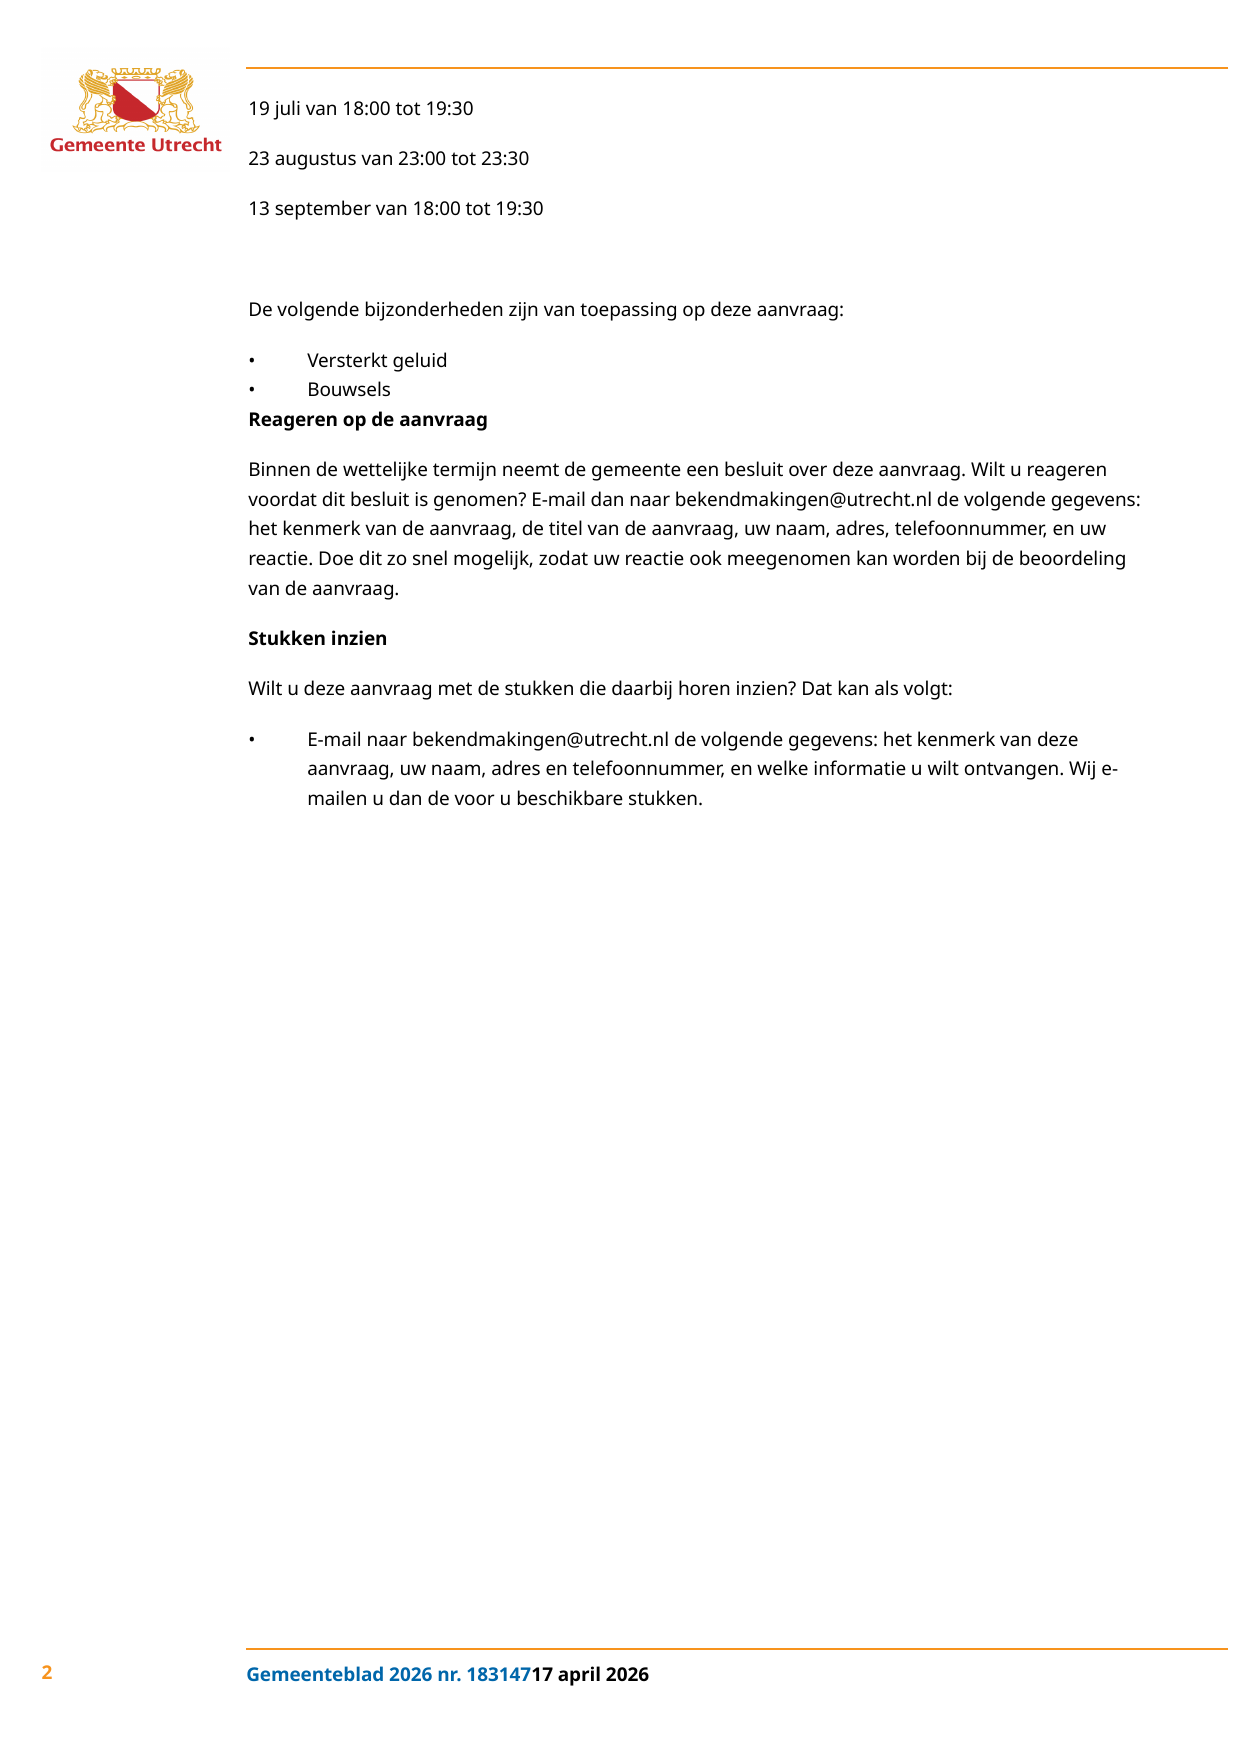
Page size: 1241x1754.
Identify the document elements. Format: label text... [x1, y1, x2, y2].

text Stukken inzien [248, 625, 1152, 651]
text De volgende bijzonderheden zijn van toepassing op deze aanvraag: [248, 296, 1152, 322]
text 19 juli van 18:00 tot 19:30 [248, 95, 1152, 121]
text 23 augustus van 23:00 tot 23:30 [248, 145, 1152, 171]
list Bouwsels [248, 376, 1152, 402]
list E-mail naar bekendmakingen@utrecht.nl de volgende gegevens: het kenmerk van deze aanvraag, uw naam, adres en telefoonnummer, en welke informatie u wilt ontvangen. Wij e-mailen u dan de voor u beschikbare stukken. [248, 726, 1152, 811]
text Reageren op de aanvraag [248, 406, 1152, 432]
text Wilt u deze aanvraag met de stukken die daarbij horen inzien? Dat kan als volgt: [248, 676, 1152, 701]
picture [41, 47, 231, 172]
text 13 september van 18:00 tot 19:30 [248, 196, 1152, 221]
text Binnen de wettelijke termijn neemt de gemeente een besluit over deze aanvraag. Wilt u reageren voordat dit besluit is genomen? E-mail dan naar bekendmakingen@utrecht.nl de volgende gegevens: het kenmerk van de aanvraag, de titel van de aanvraag, uw naam, adres, telefoonnummer, en uw reactie. Doe dit zo snel mogelijk, zodat uw reactie ook meegenomen kan worden bij de beoordeling van de aanvraag. [248, 456, 1152, 601]
list Versterkt geluid [248, 347, 1152, 373]
